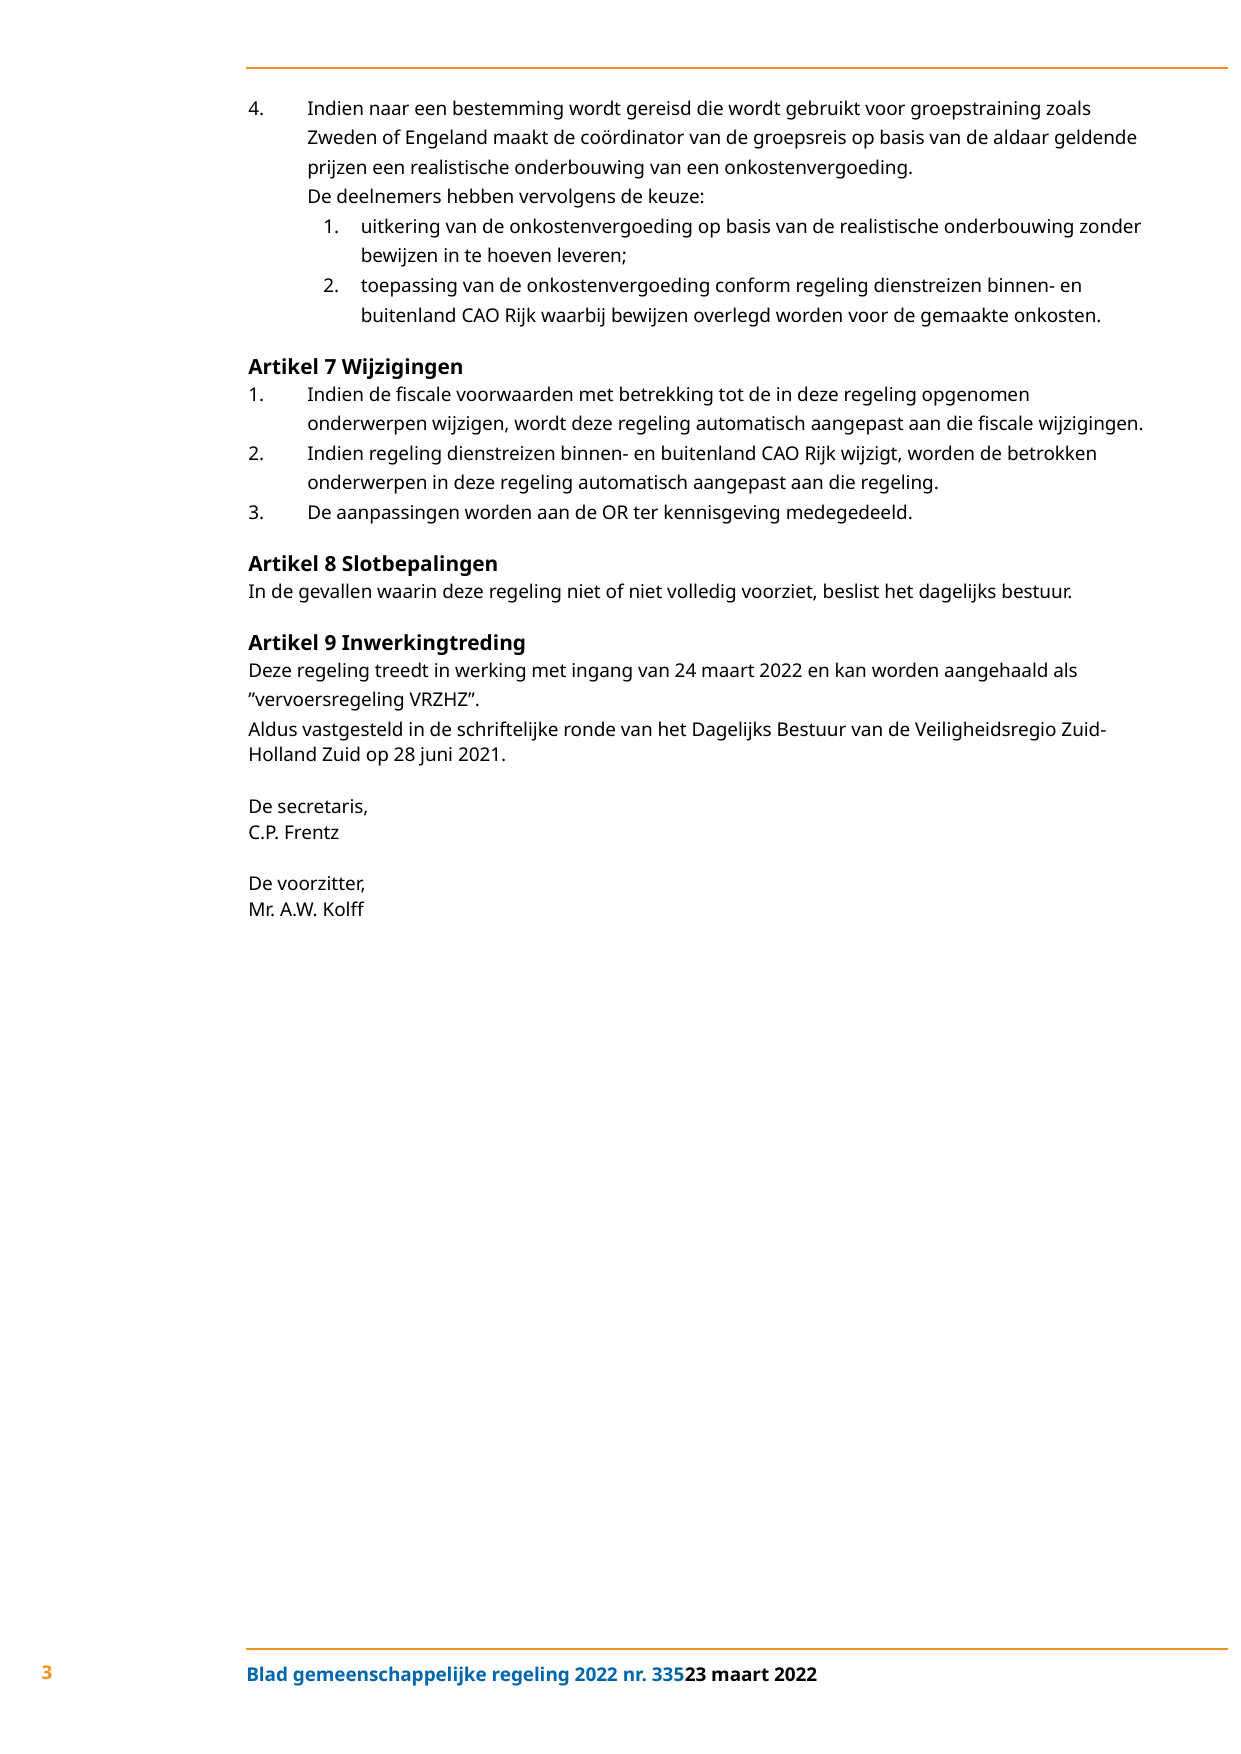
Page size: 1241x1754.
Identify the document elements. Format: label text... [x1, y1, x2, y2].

text Mr. A.W. Kolff [248, 896, 1152, 922]
picture [41, 47, 231, 172]
list De aanpassingen worden aan de OR ter kennisgeving medegedeeld. [248, 499, 1152, 525]
text De secretaris, [248, 793, 1152, 819]
text Artikel 7 Wijzigingen [248, 352, 1152, 381]
text De voorzitter, [248, 870, 1152, 896]
list uitkering van de onkostenvergoeding op basis van de realistische onderbouwing zonder bewijzen in te hoeven leveren; [323, 213, 1152, 268]
text Aldus vastgesteld in de schriftelijke ronde van het Dagelijks Bestuur van de Veiligheidsregio Zuid-Holland Zuid op 28 juni 2021. [248, 716, 1152, 767]
list toepassing van de onkostenvergoeding conform regeling dienstreizen binnen- en buitenland CAO Rijk waarbij bewijzen overlegd worden voor de gemaakte onkosten. [323, 272, 1152, 328]
text Artikel 8 Slotbepalingen [248, 549, 1152, 578]
text C.P. Frentz [248, 819, 1152, 844]
list Indien naar een bestemming wordt gereisd die wordt gebruikt voor groepstraining zoals Zweden of Engeland maakt de coördinator van de groepsreis op basis van de aldaar geldende prijzen een realistische onderbouwing van een onkostenvergoeding. [248, 95, 1152, 180]
list Indien regeling dienstreizen binnen- en buitenland CAO Rijk wijzigt, worden de betrokken onderwerpen in deze regeling automatisch aangepast aan die regeling. [248, 440, 1152, 495]
list De deelnemers hebben vervolgens de keuze: [248, 183, 1152, 209]
text Artikel 9 Inwerkingtreding [248, 628, 1152, 657]
text Deze regeling treedt in werking met ingang van 24 maart 2022 en kan worden aangehaald als ”vervoersregeling VRZHZ”. [248, 657, 1152, 712]
list Indien de fiscale voorwaarden met betrekking tot de in deze regeling opgenomen onderwerpen wijzigen, wordt deze regeling automatisch aangepast aan die fiscale wijzigingen. [248, 381, 1152, 436]
text In de gevallen waarin deze regeling niet of niet volledig voorziet, beslist het dagelijks bestuur. [248, 578, 1152, 604]
